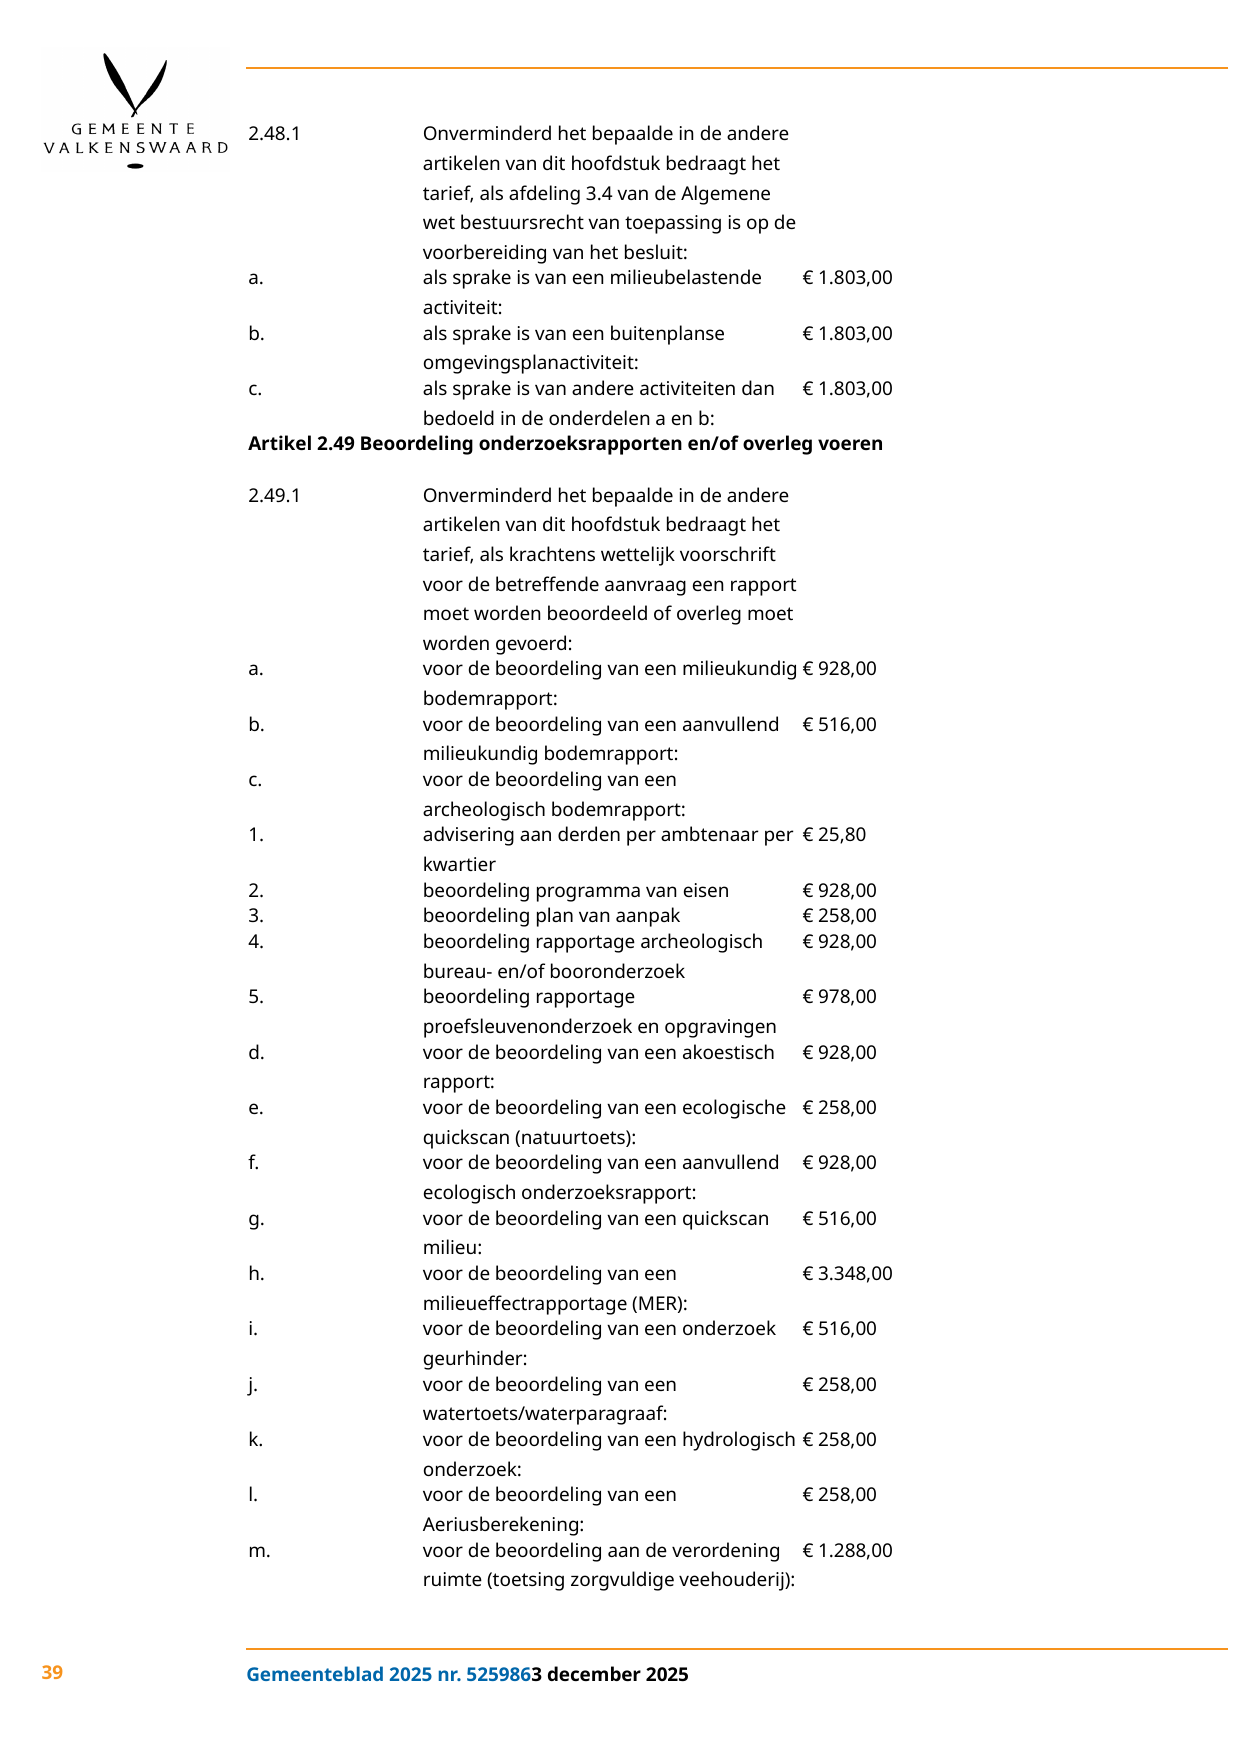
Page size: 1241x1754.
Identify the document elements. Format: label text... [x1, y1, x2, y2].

table_cell € 928,00 [802, 928, 977, 984]
table_cell 2.49.1 [248, 482, 423, 656]
table_cell € 25,80 [802, 822, 977, 877]
table_cell [977, 265, 1152, 320]
table_cell [977, 711, 1152, 766]
table_cell € 1.803,00 [802, 375, 977, 431]
table_cell 4. [248, 928, 423, 984]
table_cell [977, 482, 1152, 656]
table_cell € 928,00 [802, 1039, 977, 1094]
table_cell [802, 121, 977, 264]
table_cell [977, 1316, 1152, 1371]
table_cell € 928,00 [802, 656, 977, 711]
table_cell b. [248, 711, 423, 766]
table_cell beoordeling plan van aanpak [423, 903, 802, 928]
table_cell voor de beoordeling van een aanvullend ecologisch onderzoeksrapport: [423, 1150, 802, 1205]
table_cell [802, 482, 977, 656]
table_cell als sprake is van een milieubelastende activiteit: [423, 265, 802, 320]
table_cell [248, 95, 423, 121]
table_cell [977, 822, 1152, 877]
table_cell i. [248, 1316, 423, 1371]
table_cell voor de beoordeling van een quickscan milieu: [423, 1205, 802, 1260]
table_cell € 1.803,00 [802, 320, 977, 375]
table_cell [977, 1205, 1152, 1260]
table_cell [977, 1094, 1152, 1149]
table_cell c. [248, 375, 423, 431]
table_cell € 1.288,00 [802, 1537, 977, 1592]
table_cell € 258,00 [802, 1371, 977, 1426]
table_cell [802, 766, 977, 822]
table_cell c. [248, 766, 423, 822]
table_cell [977, 1426, 1152, 1481]
table_cell € 258,00 [802, 1426, 977, 1481]
table_cell [977, 656, 1152, 711]
table_cell € 928,00 [802, 1150, 977, 1205]
table_cell [977, 1039, 1152, 1094]
table_cell [423, 456, 802, 482]
table_cell 5. [248, 984, 423, 1039]
table_cell € 928,00 [802, 877, 977, 903]
table_cell voor de beoordeling van een watertoets/waterparagraaf: [423, 1371, 802, 1426]
table_cell [248, 456, 423, 482]
table_cell Onverminderd het bepaalde in de andere artikelen van dit hoofdstuk bedraagt het tarief, als krachtens wettelijk voorschrift voor de betreffende aanvraag een rapport moet worden beoordeeld of overleg moet worden gevoerd: [423, 482, 802, 656]
table_cell [977, 1371, 1152, 1426]
table_cell 2.48.1 [248, 121, 423, 264]
table_cell m. [248, 1537, 423, 1592]
table_cell voor de beoordeling van een ecologische quickscan (natuurtoets): [423, 1094, 802, 1149]
table_cell 1. [248, 822, 423, 877]
table_cell [977, 95, 1152, 121]
table_cell als sprake is van andere activiteiten dan bedoeld in de onderdelen a en b: [423, 375, 802, 431]
table_cell beoordeling programma van eisen [423, 877, 802, 903]
table_cell [977, 928, 1152, 984]
table_cell voor de beoordeling van een aanvullend milieukundig bodemrapport: [423, 711, 802, 766]
table_cell [977, 320, 1152, 375]
table_cell 3. [248, 903, 423, 928]
table_cell voor de beoordeling van een akoestisch rapport: [423, 1039, 802, 1094]
table_cell h. [248, 1260, 423, 1316]
table_cell als sprake is van een buitenplanse omgevingsplanactiviteit: [423, 320, 802, 375]
table_cell voor de beoordeling van een milieukundig bodemrapport: [423, 656, 802, 711]
table_cell € 258,00 [802, 903, 977, 928]
table_cell advisering aan derden per ambtenaar per kwartier [423, 822, 802, 877]
table_cell [977, 375, 1152, 431]
table_cell € 3.348,00 [802, 1260, 977, 1316]
table_cell [977, 1260, 1152, 1316]
table_cell b. [248, 320, 423, 375]
table_cell [977, 984, 1152, 1039]
table_cell [977, 456, 1152, 482]
table_cell [977, 121, 1152, 264]
table_cell € 516,00 [802, 1316, 977, 1371]
table_cell € 516,00 [802, 1205, 977, 1260]
table_cell voor de beoordeling van een Aeriusberekening: [423, 1481, 802, 1537]
table_cell voor de beoordeling van een onderzoek geurhinder: [423, 1316, 802, 1371]
table_cell d. [248, 1039, 423, 1094]
table_cell [423, 95, 802, 121]
table_cell k. [248, 1426, 423, 1481]
table_cell [802, 95, 977, 121]
table_cell e. [248, 1094, 423, 1149]
table_cell € 1.803,00 [802, 265, 977, 320]
table_cell a. [248, 656, 423, 711]
table_cell voor de beoordeling van een milieueffectrapportage (MER): [423, 1260, 802, 1316]
table_cell € 258,00 [802, 1094, 977, 1149]
table_cell [977, 1150, 1152, 1205]
table_cell voor de beoordeling aan de verordening ruimte (toetsing zorgvuldige veehouderij): [423, 1537, 802, 1592]
table_cell voor de beoordeling van een archeologisch bodemrapport: [423, 766, 802, 822]
table_cell [977, 877, 1152, 903]
table_cell [977, 1481, 1152, 1537]
table_cell beoordeling rapportage archeologisch bureau- en/of booronderzoek [423, 928, 802, 984]
table_cell [802, 456, 977, 482]
table_cell [977, 766, 1152, 822]
picture [41, 47, 231, 172]
table_cell € 258,00 [802, 1481, 977, 1537]
table_cell l. [248, 1481, 423, 1537]
table_cell Artikel 2.49 Beoordeling onderzoeksrapporten en/of overleg voeren [248, 431, 977, 456]
table_cell 2. [248, 877, 423, 903]
table_cell f. [248, 1150, 423, 1205]
table_cell [977, 903, 1152, 928]
table_cell € 516,00 [802, 711, 977, 766]
table_cell [977, 1537, 1152, 1592]
table_cell j. [248, 1371, 423, 1426]
table_cell beoordeling rapportage proefsleuvenonderzoek en opgravingen [423, 984, 802, 1039]
table_cell Onverminderd het bepaalde in de andere artikelen van dit hoofdstuk bedraagt het tarief, als afdeling 3.4 van de Algemene wet bestuursrecht van toepassing is op de voorbereiding van het besluit: [423, 121, 802, 264]
table_cell € 978,00 [802, 984, 977, 1039]
table_cell g. [248, 1205, 423, 1260]
table_cell voor de beoordeling van een hydrologisch onderzoek: [423, 1426, 802, 1481]
table_cell a. [248, 265, 423, 320]
